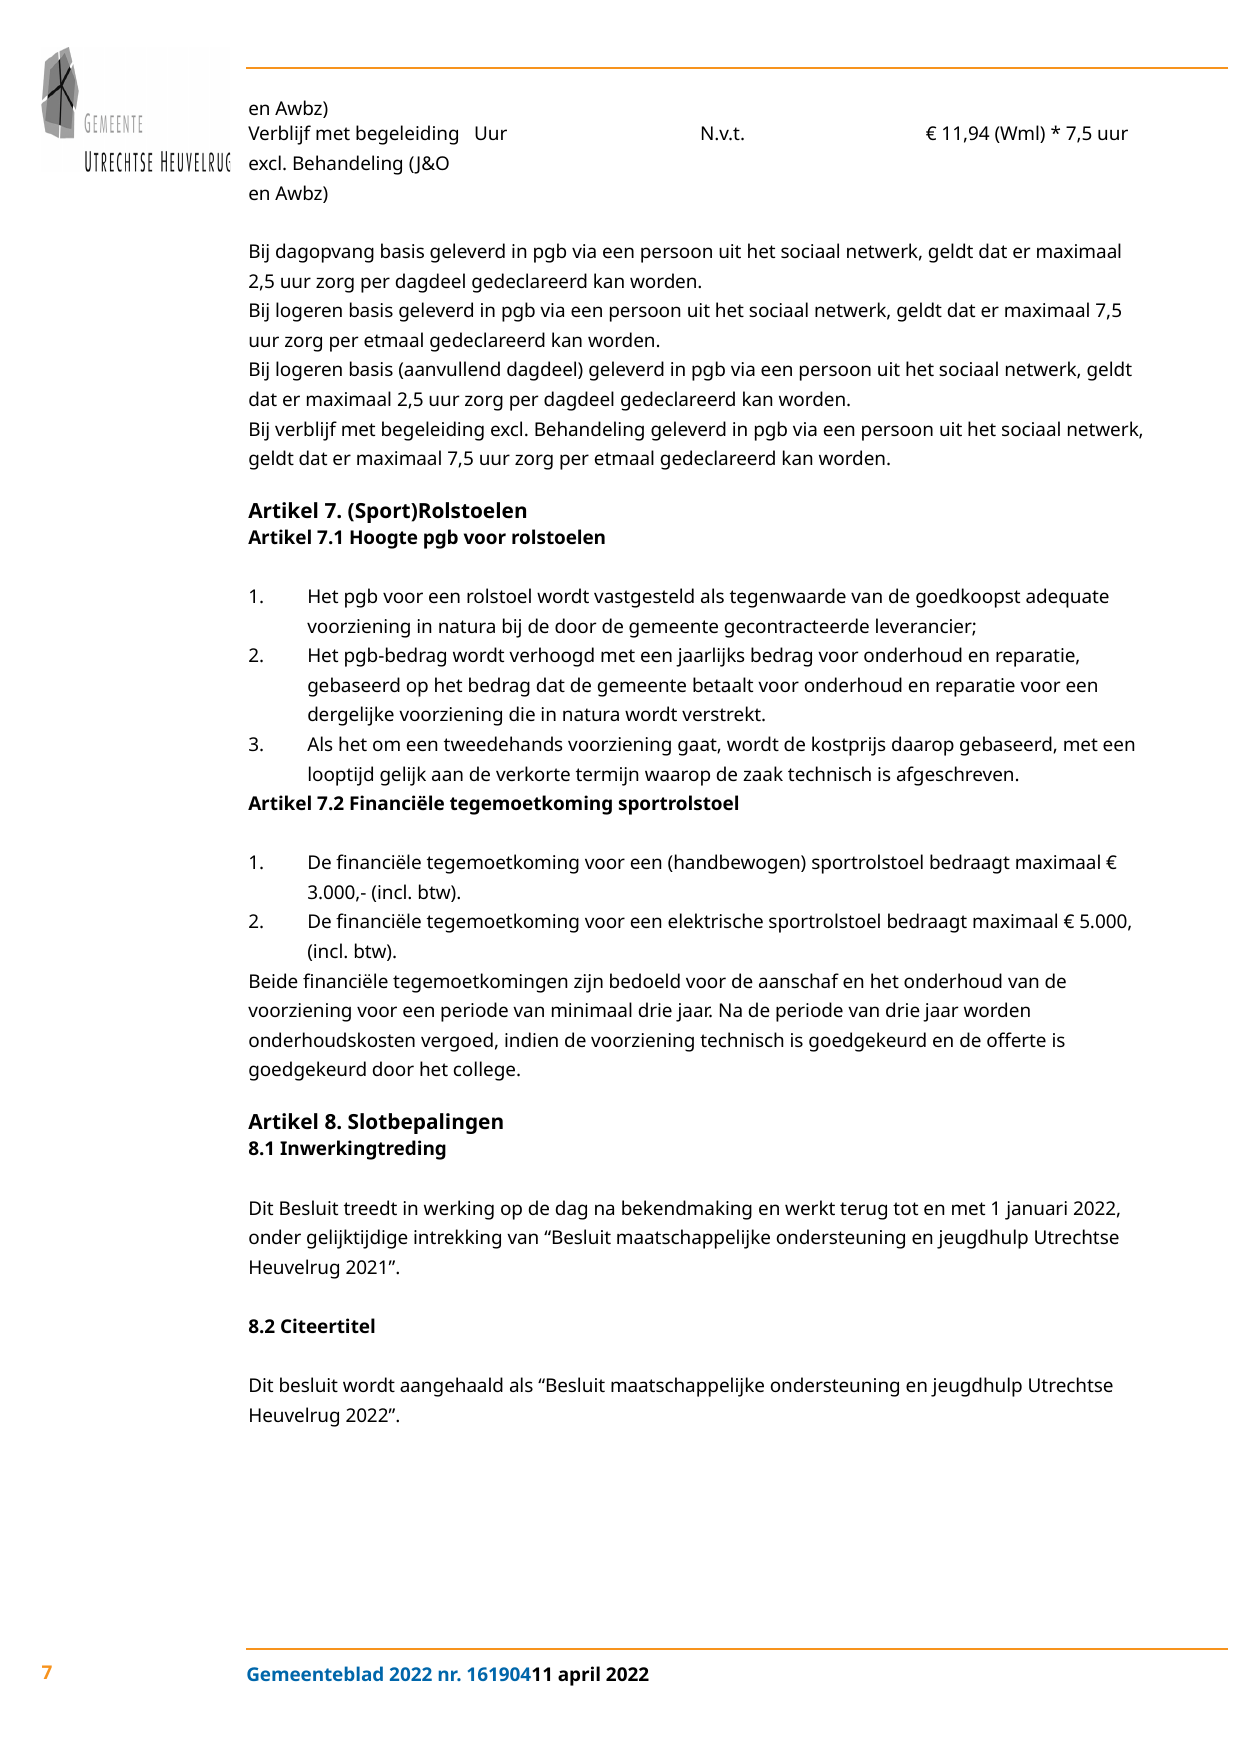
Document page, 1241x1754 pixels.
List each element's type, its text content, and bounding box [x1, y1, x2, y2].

text Beide financiële tegemoetkomingen zijn bedoeld voor de aanschaf en het onderhoud van de voorziening voor een periode van minimaal drie jaar. Na de periode van drie jaar worden onderhoudskosten vergoed, indien de voorziening technisch is goedgekeurd en de offerte is goedgekeurd door het college. [248, 968, 1152, 1082]
list Het pgb voor een rolstoel wordt vastgesteld als tegenwaarde van de goedkoopst adequate voorziening in natura bij de door de gemeente gecontracteerde leverancier; [248, 583, 1152, 639]
table_cell en Awbz) [248, 95, 474, 121]
text Dit Besluit treedt in werking op de dag na bekendmaking en werkt terug tot en met 1 januari 2022, onder gelijktijdige intrekking van “Besluit maatschappelijke ondersteuning en jeugdhulp Utrechtse Heuvelrug 2021”. [248, 1195, 1152, 1279]
text 8.1 Inwerkingtreding [248, 1136, 1152, 1161]
text Artikel 7.2 Financiële tegemoetkoming sportrolstoel [248, 790, 1152, 816]
text Bij dagopvang basis geleverd in pgb via een persoon uit het sociaal netwerk, geldt dat er maximaal 2,5 uur zorg per dagdeel gedeclareerd kan worden. [248, 238, 1152, 293]
text Dit besluit wordt aangehaald als “Besluit maatschappelijke ondersteuning en jeugdhulp Utrechtse Heuvelrug 2022”. [248, 1372, 1152, 1427]
text Artikel 8. Slotbepalingen [248, 1107, 1152, 1136]
table_cell Uur [474, 121, 700, 205]
list Het pgb-bedrag wordt verhoogd met een jaarlijks bedrag voor onderhoud en reparatie, gebaseerd op het bedrag dat de gemeente betaalt voor onderhoud en reparatie voor een dergelijke voorziening die in natura wordt verstrekt. [248, 642, 1152, 727]
table_cell € 11,94 (Wml) * 7,5 uur [926, 121, 1152, 205]
text Bij verblijf met begeleiding excl. Behandeling geleverd in pgb via een persoon uit het sociaal netwerk, geldt dat er maximaal 7,5 uur zorg per etmaal gedeclareerd kan worden. [248, 416, 1152, 471]
table_cell [474, 95, 700, 121]
text Bij logeren basis (aanvullend dagdeel) geleverd in pgb via een persoon uit het sociaal netwerk, geldt dat er maximaal 2,5 uur zorg per dagdeel gedeclareerd kan worden. [248, 357, 1152, 412]
table_cell [700, 95, 926, 121]
text 8.2 Citeertitel [248, 1313, 1152, 1339]
text Artikel 7.1 Hoogte pgb voor rolstoelen [248, 524, 1152, 550]
text Bij logeren basis geleverd in pgb via een persoon uit het sociaal netwerk, geldt dat er maximaal 7,5 uur zorg per etmaal gedeclareerd kan worden. [248, 297, 1152, 353]
list De financiële tegemoetkoming voor een elektrische sportrolstoel bedraagt maximaal € 5.000, (incl. btw). [248, 909, 1152, 964]
table_cell N.v.t. [700, 121, 926, 205]
list Als het om een tweedehands voorziening gaat, wordt de kostprijs daarop gebaseerd, met een looptijd gelijk aan de verkorte termijn waarop de zaak technisch is afgeschreven. [248, 731, 1152, 787]
list De financiële tegemoetkoming voor een (handbewogen) sportrolstoel bedraagt maximaal € 3.000,- (incl. btw). [248, 849, 1152, 905]
table_cell Verblijf met begeleiding excl. Behandeling (J&O en Awbz) [248, 121, 474, 205]
table_cell [926, 95, 1152, 121]
picture [41, 47, 231, 172]
text Artikel 7. (Sport)Rolstoelen [248, 496, 1152, 524]
